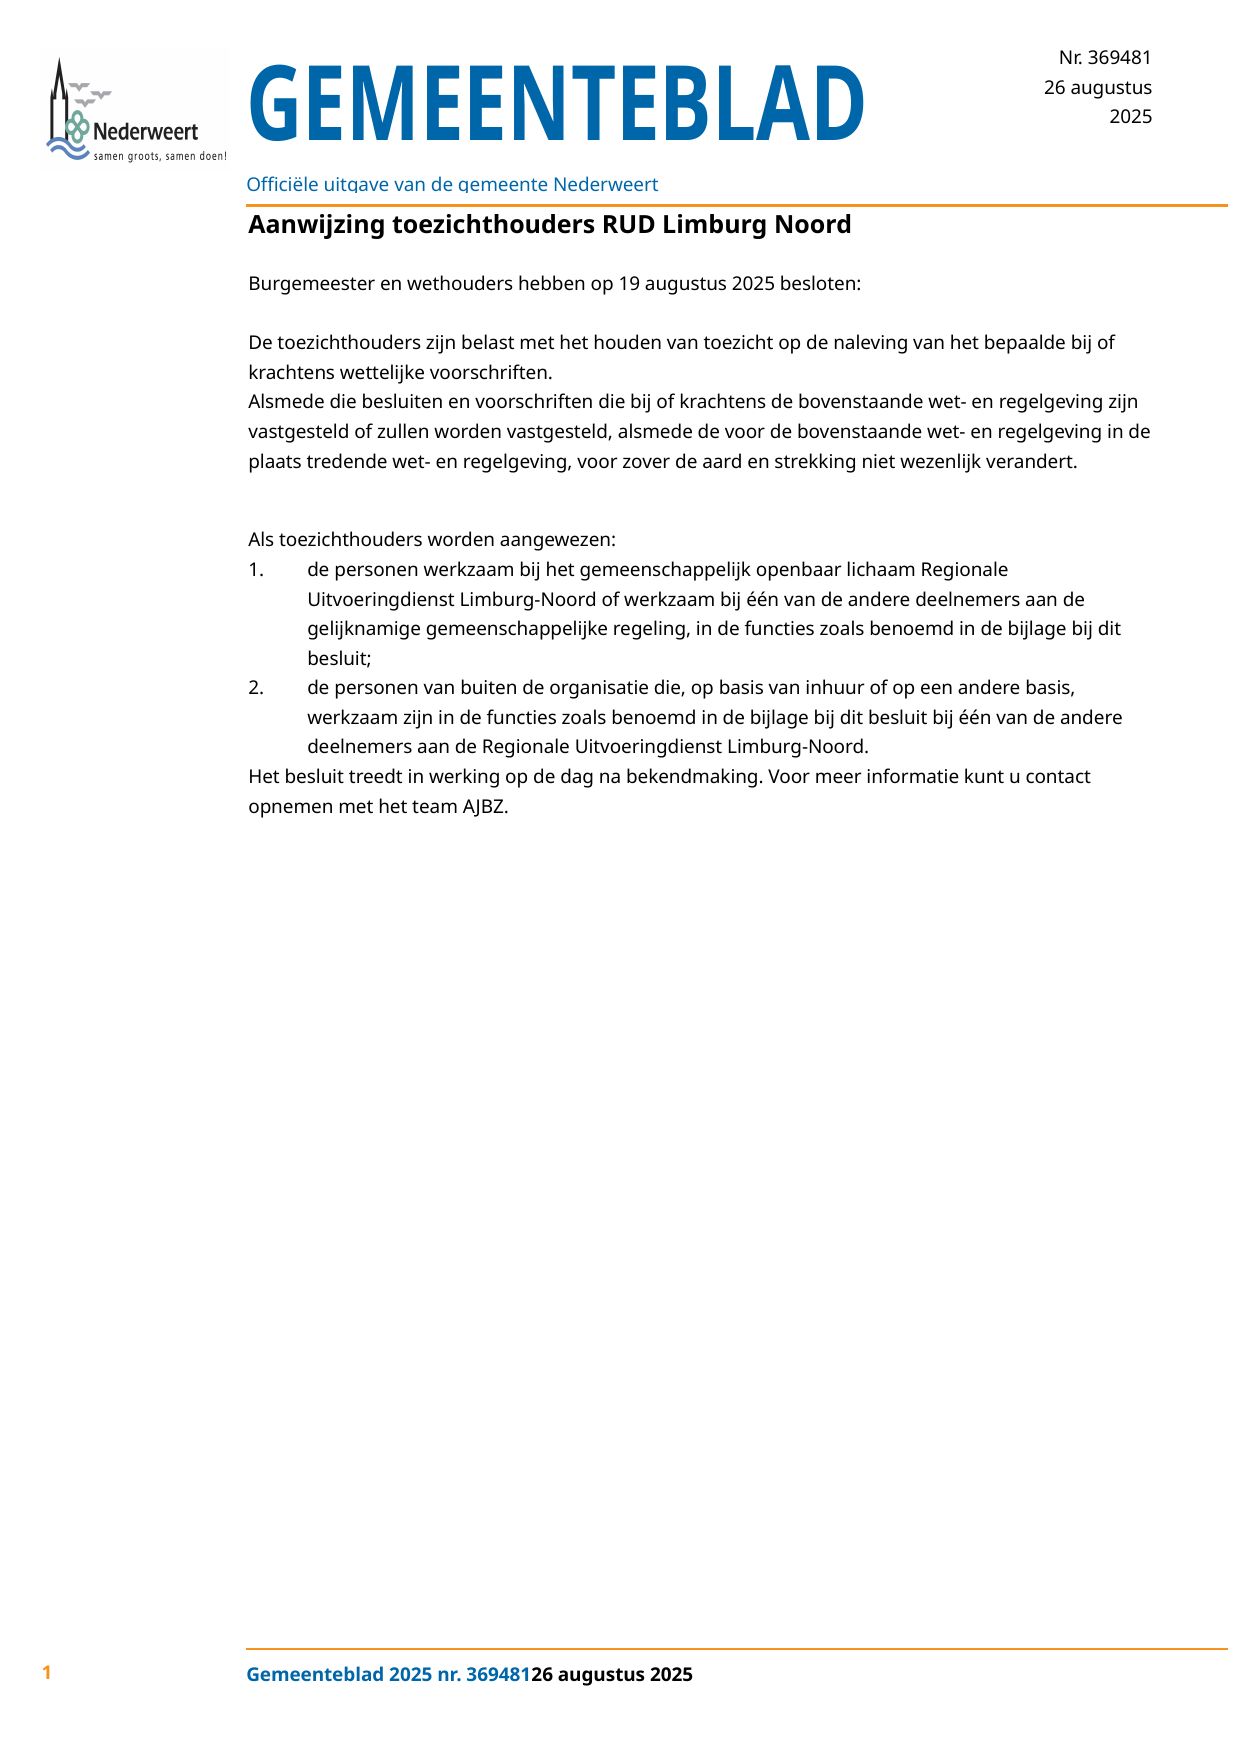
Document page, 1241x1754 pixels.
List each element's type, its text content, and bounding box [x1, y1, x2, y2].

text Burgemeester en wethouders hebben op 19 augustus 2025 besloten: [248, 270, 1152, 296]
text Alsmede die besluiten en voorschriften die bij of krachtens de bovenstaande wet- en regelgeving zijn vastgesteld of zullen worden vastgesteld, alsmede de voor de bovenstaande wet- en regelgeving in de plaats tredende wet- en regelgeving, voor zover de aard en strekking niet wezenlijk verandert. [248, 389, 1152, 473]
text Aanwijzing toezichthouders RUD Limburg Noord [248, 207, 1152, 241]
list de personen werkzaam bij het gemeenschappelijk openbaar lichaam Regionale Uitvoeringdienst Limburg-Noord of werkzaam bij één van de andere deelnemers aan de gelijknamige gemeenschappelijke regeling, in de functies zoals benoemd in de bijlage bij dit besluit; [248, 556, 1152, 671]
text Het besluit treedt in werking op de dag na bekendmaking. Voor meer informatie kunt u contact opnemen met het team AJBZ. [248, 763, 1152, 819]
text Als toezichthouders worden aangewezen: [248, 527, 1152, 552]
text De toezichthouders zijn belast met het houden van toezicht op de naleving van het bepaalde bij of krachtens wettelijke voorschriften. [248, 329, 1152, 385]
list de personen van buiten de organisatie die, op basis van inhuur of op een andere basis, werkzaam zijn in de functies zoals benoemd in de bijlage bij dit besluit bij één van de andere deelnemers aan de Regionale Uitvoeringdienst Limburg-Noord. [248, 674, 1152, 759]
picture [41, 47, 231, 172]
